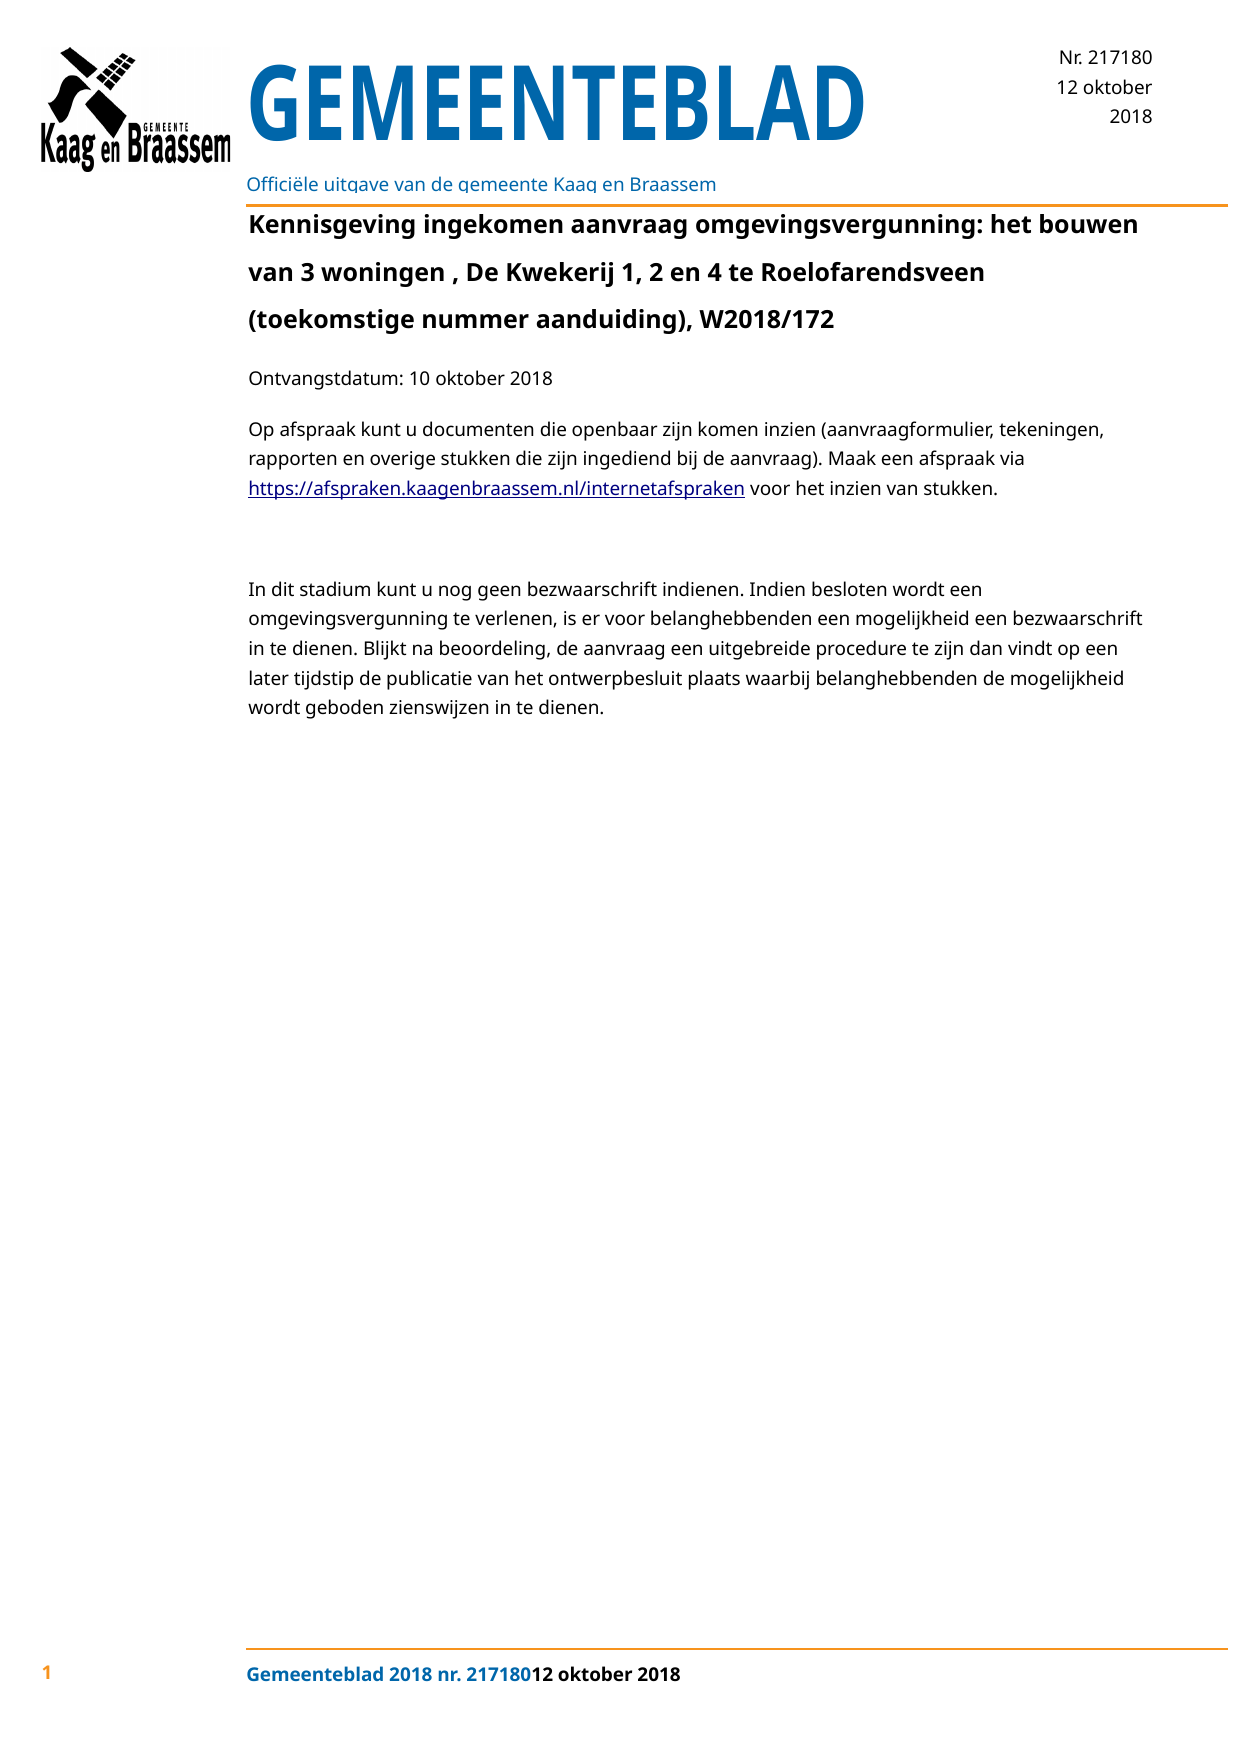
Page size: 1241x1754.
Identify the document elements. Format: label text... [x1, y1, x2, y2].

text Op afspraak kunt u documenten die openbaar zijn komen inzien (aanvraagformulier, tekeningen, rapporten en overige stukken die zijn ingediend bij de aanvraag). Maak een afspraak via https://afspraken.kaagenbraassem.nl/internetafspraken voor het inzien van stukken. [248, 416, 1152, 501]
picture [41, 47, 231, 172]
text Ontvangstdatum: 10 oktober 2018 [248, 366, 1152, 391]
text Kennisgeving ingekomen aanvraag omgevingsvergunning: het bouwen van 3 woningen , De Kwekerij 1, 2 en 4 te Roelofarendsveen (toekomstige nummer aanduiding), W2018/172 [248, 207, 1152, 336]
text In dit stadium kunt u nog geen bezwaarschrift indienen. Indien besloten wordt een omgevingsvergunning te verlenen, is er voor belanghebbenden een mogelijkheid een bezwaarschrift in te dienen. Blijkt na beoordeling, de aanvraag een uitgebreide procedure te zijn dan vindt op een later tijdstip de publicatie van het ontwerpbesluit plaats waarbij belanghebbenden de mogelijkheid wordt geboden zienswijzen in te dienen. [248, 576, 1152, 720]
